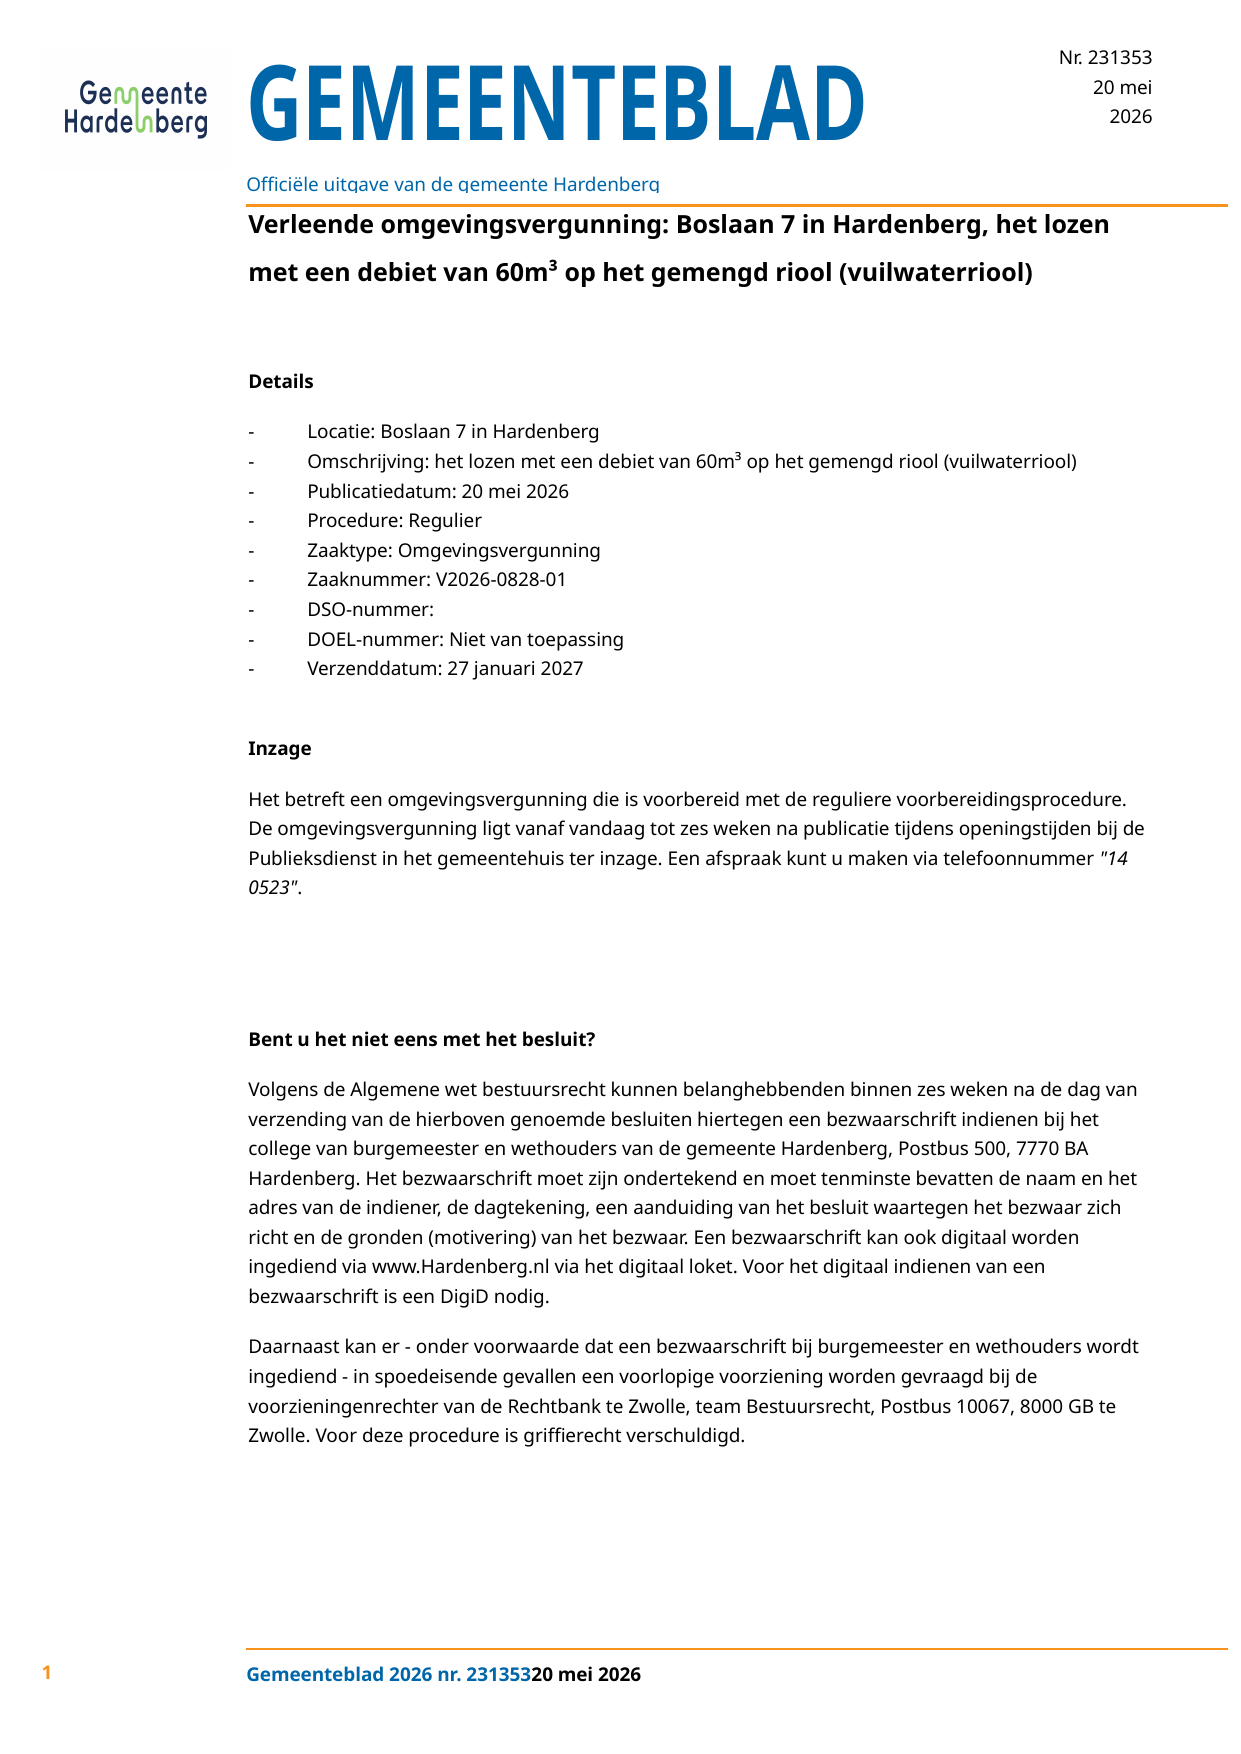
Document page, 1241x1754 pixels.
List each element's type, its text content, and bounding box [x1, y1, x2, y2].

list Locatie: Boslaan 7 in Hardenberg [248, 419, 1152, 444]
list Procedure: Regulier [248, 507, 1152, 533]
list DSO-nummer: [248, 596, 1152, 622]
list Zaaktype: Omgevingsvergunning [248, 537, 1152, 563]
list Omschrijving: het lozen met een debiet van 60m³ op het gemengd riool (vuilwaterriool) [248, 448, 1152, 474]
text Volgens de Algemene wet bestuursrecht kunnen belanghebbenden binnen zes weken na de dag van verzending van de hierboven genoemde besluiten hiertegen een bezwaarschrift indienen bij het college van burgemeester en wethouders van de gemeente Hardenberg, Postbus 500, 7770 BA Hardenberg. Het bezwaarschrift moet zijn ondertekend en moet tenminste bevatten de naam en het adres van de indiener, de dagtekening, een aanduiding van het besluit waartegen het bezwaar zich richt en de gronden (motivering) van het bezwaar. Een bezwaarschrift kan ook digitaal worden ingediend via www.Hardenberg.nl via het digitaal loket. Voor het digitaal indienen van een bezwaarschrift is een DigiD nodig. [248, 1076, 1152, 1309]
text Bent u het niet eens met het besluit? [248, 1026, 1152, 1052]
text Daarnaast kan er - onder voorwaarde dat een bezwaarschrift bij burgemeester en wethouders wordt ingediend - in spoedeisende gevallen een voorlopige voorziening worden gevraagd bij de voorzieningenrechter van de Rechtbank te Zwolle, team Bestuursrecht, Postbus 10067, 8000 GB te Zwolle. Voor deze procedure is griffierecht verschuldigd. [248, 1334, 1152, 1448]
list Verzenddatum: 27 januari 2027 [248, 655, 1152, 681]
list DOEL-nummer: Niet van toepassing [248, 626, 1152, 652]
text Details [248, 368, 1152, 394]
list Zaaknummer: V2026-0828-01 [248, 567, 1152, 592]
text Het betreft een omgevingsvergunning die is voorbereid met de reguliere voorbereidingsprocedure. De omgevingsvergunning ligt vanaf vandaag tot zes weken na publicatie tijdens openingstijden bij de Publieksdienst in het gemeentehuis ter inzage. Een afspraak kunt u maken via telefoonnummer "14 0523". [248, 786, 1152, 900]
text Verleende omgevingsvergunning: Boslaan 7 in Hardenberg, het lozen met een debiet van 60m³ op het gemengd riool (vuilwaterriool) [248, 207, 1152, 288]
list Publicatiedatum: 20 mei 2026 [248, 478, 1152, 504]
text Inzage [248, 735, 1152, 761]
picture [41, 47, 231, 172]
